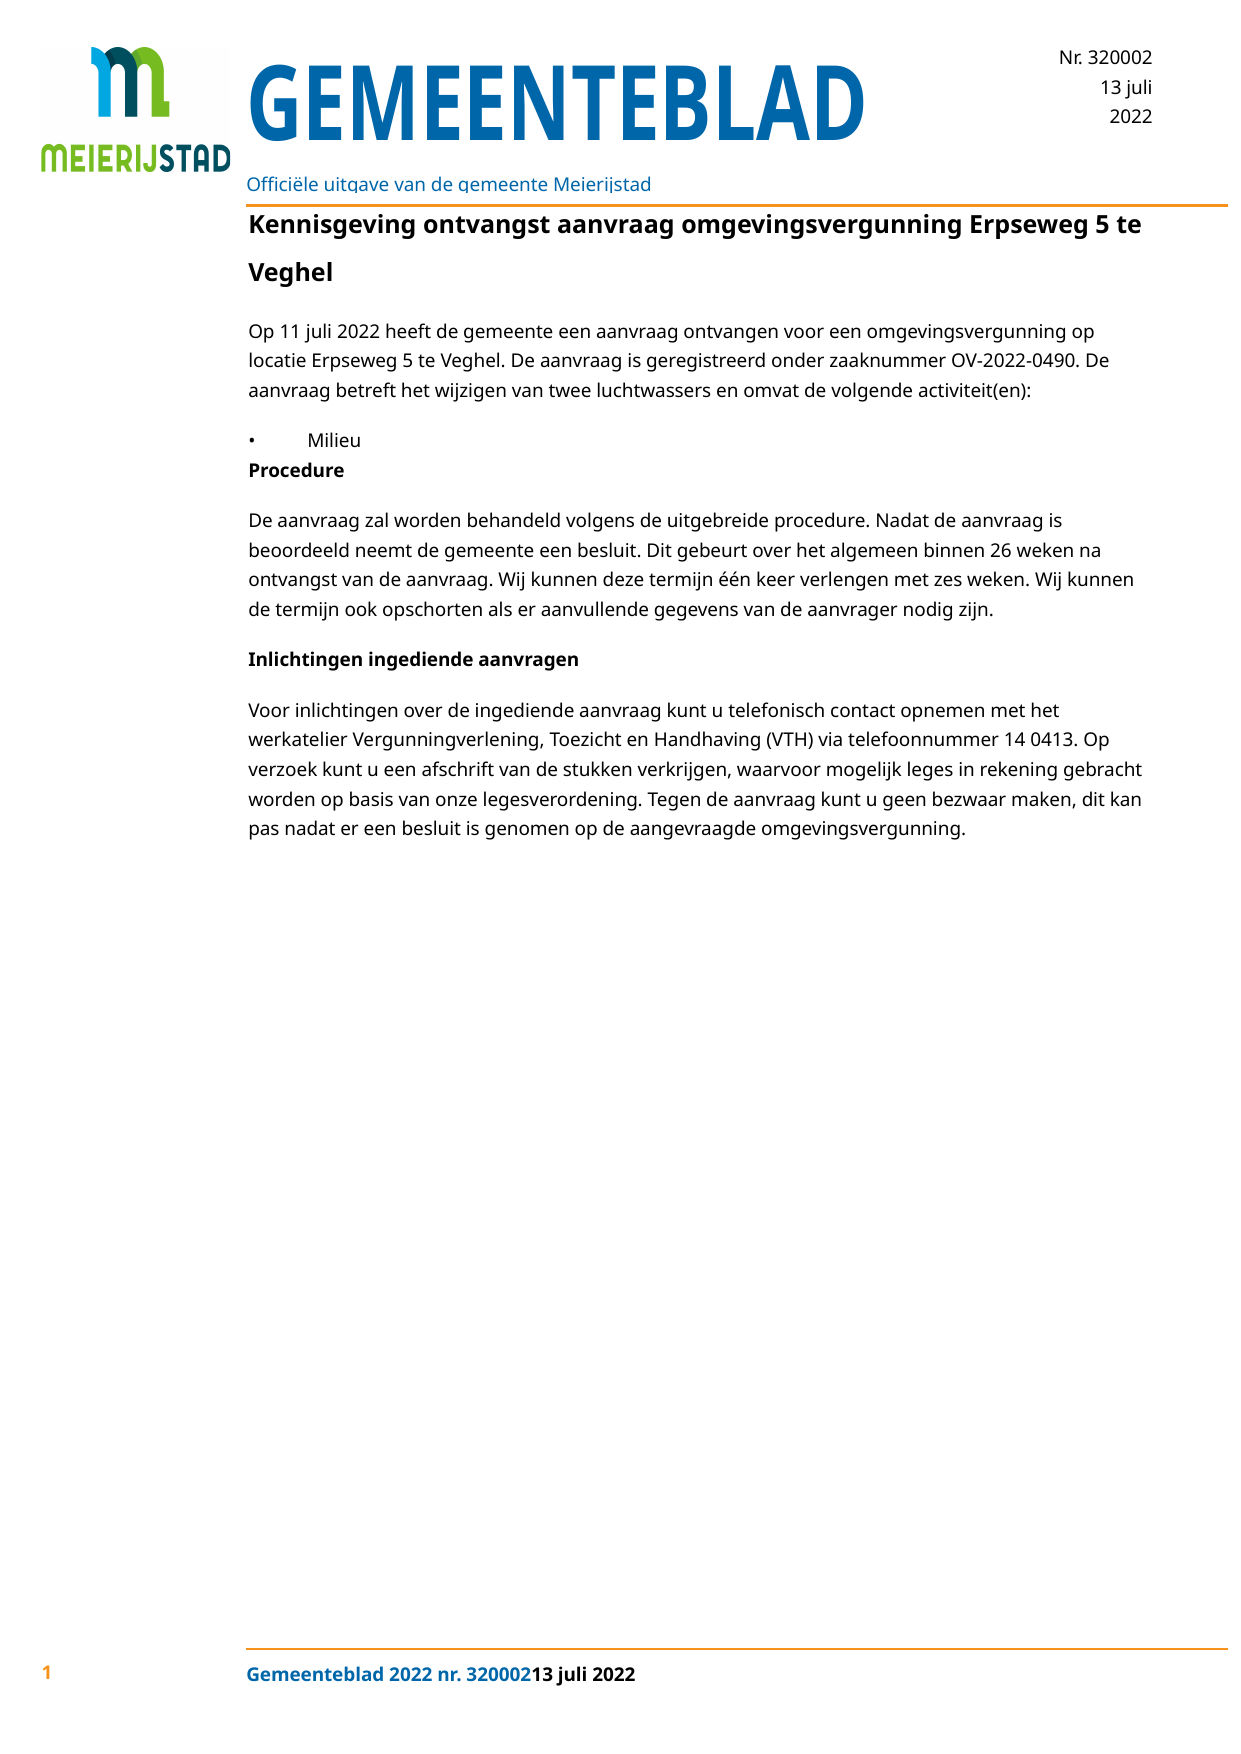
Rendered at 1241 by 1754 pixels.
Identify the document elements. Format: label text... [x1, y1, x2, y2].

text Procedure [248, 457, 1152, 483]
text De aanvraag zal worden behandeld volgens de uitgebreide procedure. Nadat de aanvraag is beoordeeld neemt de gemeente een besluit. Dit gebeurt over het algemeen binnen 26 weken na ontvangst van de aanvraag. Wij kunnen deze termijn één keer verlengen met zes weken. Wij kunnen de termijn ook opschorten als er aanvullende gegevens van de aanvrager nodig zijn. [248, 507, 1152, 622]
text Inlichtingen ingediende aanvragen [248, 647, 1152, 672]
text Voor inlichtingen over de ingediende aanvraag kunt u telefonisch contact opnemen met het werkatelier Vergunningverlening, Toezicht en Handhaving (VTH) via telefoonnummer 14 0413. Op verzoek kunt u een afschrift van de stukken verkrijgen, waarvoor mogelijk leges in rekening gebracht worden op basis van onze legesverordening. Tegen de aanvraag kunt u geen bezwaar maken, dit kan pas nadat er een besluit is genomen op de aangevraagde omgevingsvergunning. [248, 697, 1152, 841]
text Op 11 juli 2022 heeft de gemeente een aanvraag ontvangen voor een omgevingsvergunning op locatie Erpseweg 5 te Veghel. De aanvraag is geregistreerd onder zaaknummer OV-2022-0490. De aanvraag betreft het wijzigen van twee luchtwassers en omvat de volgende activiteit(en): [248, 318, 1152, 403]
list Milieu [248, 427, 1152, 453]
picture [41, 47, 231, 172]
text Kennisgeving ontvangst aanvraag omgevingsvergunning Erpseweg 5 te Veghel [248, 207, 1152, 288]
